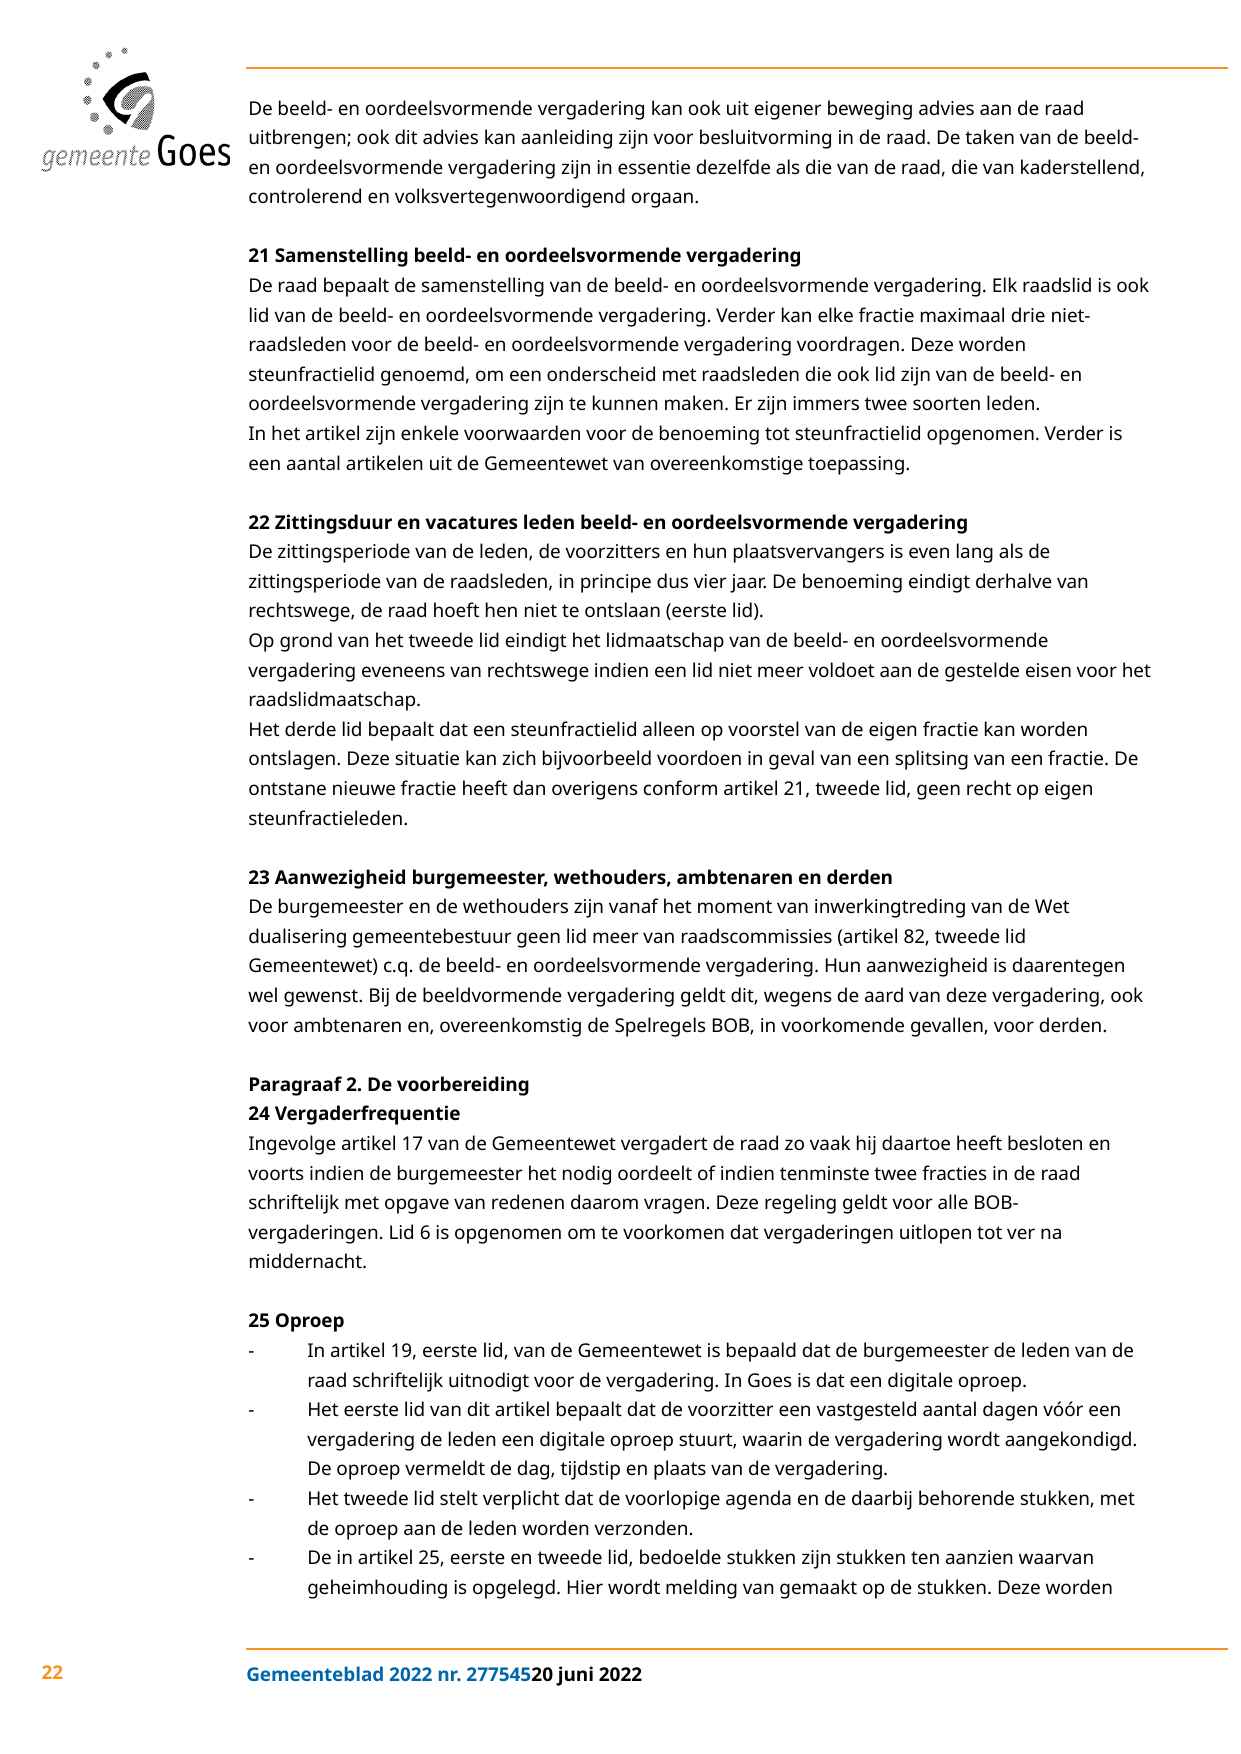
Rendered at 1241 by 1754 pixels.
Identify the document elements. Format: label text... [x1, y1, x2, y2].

text 21 Samenstelling beeld- en oordeelsvormende vergadering [248, 243, 1152, 268]
text 25 Oproep [248, 1308, 1152, 1333]
list Het tweede lid stelt verplicht dat de voorlopige agenda en de daarbij behorende stukken, met de oproep aan de leden worden verzonden. [248, 1485, 1152, 1541]
text Paragraaf 2. De voorbereiding [248, 1071, 1152, 1097]
text De zittingsperiode van de leden, de voorzitters en hun plaatsvervangers is even lang als de zittingsperiode van de raadsleden, in principe dus vier jaar. De benoeming eindigt derhalve van rechtswege, de raad hoeft hen niet te ontslaan (eerste lid). [248, 538, 1152, 623]
list In artikel 19, eerste lid, van de Gemeentewet is bepaald dat de burgemeester de leden van de raad schriftelijk uitnodigt voor de vergadering. In Goes is dat een digitale oproep. [248, 1337, 1152, 1393]
text 24 Vergaderfrequentie [248, 1101, 1152, 1126]
text Het derde lid bepaalt dat een steunfractielid alleen op voorstel van de eigen fractie kan worden ontslagen. Deze situatie kan zich bijvoorbeeld voordoen in geval van een splitsing van een fractie. De ontstane nieuwe fractie heeft dan overigens conform artikel 21, tweede lid, geen recht op eigen steunfractieleden. [248, 716, 1152, 831]
picture [41, 47, 231, 172]
text 22 Zittingsduur en vacatures leden beeld- en oordeelsvormende vergadering [248, 509, 1152, 535]
text Ingevolge artikel 17 van de Gemeentewet vergadert de raad zo vaak hij daartoe heeft besloten en voorts indien de burgemeester het nodig oordeelt of indien tenminste twee fracties in de raad schriftelijk met opgave van redenen daarom vragen. Deze regeling geldt voor alle BOB-vergaderingen. Lid 6 is opgenomen om te voorkomen dat vergaderingen uitlopen tot ver na middernacht. [248, 1130, 1152, 1274]
text De burgemeester en de wethouders zijn vanaf het moment van inwerkingtreding van de Wet dualisering gemeentebestuur geen lid meer van raadscommissies (artikel 82, tweede lid Gemeentewet) c.q. de beeld- en oordeelsvormende vergadering. Hun aanwezigheid is daarentegen wel gewenst. Bij de beeldvormende vergadering geldt dit, wegens de aard van deze vergadering, ook voor ambtenaren en, overeenkomstig de Spelregels BOB, in voorkomende gevallen, voor derden. [248, 893, 1152, 1038]
text Op grond van het tweede lid eindigt het lidmaatschap van de beeld- en oordeelsvormende vergadering eveneens van rechtswege indien een lid niet meer voldoet aan de gestelde eisen voor het raadslidmaatschap. [248, 627, 1152, 712]
text 23 Aanwezigheid burgemeester, wethouders, ambtenaren en derden [248, 864, 1152, 890]
list De in artikel 25, eerste en tweede lid, bedoelde stukken zijn stukken ten aanzien waarvan geheimhouding is opgelegd. Hier wordt melding van gemaakt op de stukken. Deze worden [248, 1544, 1152, 1600]
text De raad bepaalt de samenstelling van de beeld- en oordeelsvormende vergadering. Elk raadslid is ook lid van de beeld- en oordeelsvormende vergadering. Verder kan elke fractie maximaal drie niet-raadsleden voor de beeld- en oordeelsvormende vergadering voordragen. Deze worden steunfractielid genoemd, om een onderscheid met raadsleden die ook lid zijn van de beeld- en oordeelsvormende vergadering zijn te kunnen maken. Er zijn immers twee soorten leden. [248, 272, 1152, 416]
list Het eerste lid van dit artikel bepaalt dat de voorzitter een vastgesteld aantal dagen vóór een vergadering de leden een digitale oproep stuurt, waarin de vergadering wordt aangekondigd. De oproep vermeldt de dag, tijdstip en plaats van de vergadering. [248, 1396, 1152, 1481]
text In het artikel zijn enkele voorwaarden voor de benoeming tot steunfractielid opgenomen. Verder is een aantal artikelen uit de Gemeentewet van overeenkomstige toepassing. [248, 420, 1152, 476]
text De beeld- en oordeelsvormende vergadering kan ook uit eigener beweging advies aan de raad uitbrengen; ook dit advies kan aanleiding zijn voor besluitvorming in de raad. De taken van de beeld- en oordeelsvormende vergadering zijn in essentie dezelfde als die van de raad, die van kaderstellend, controlerend en volksvertegenwoordigend orgaan. [248, 95, 1152, 209]
